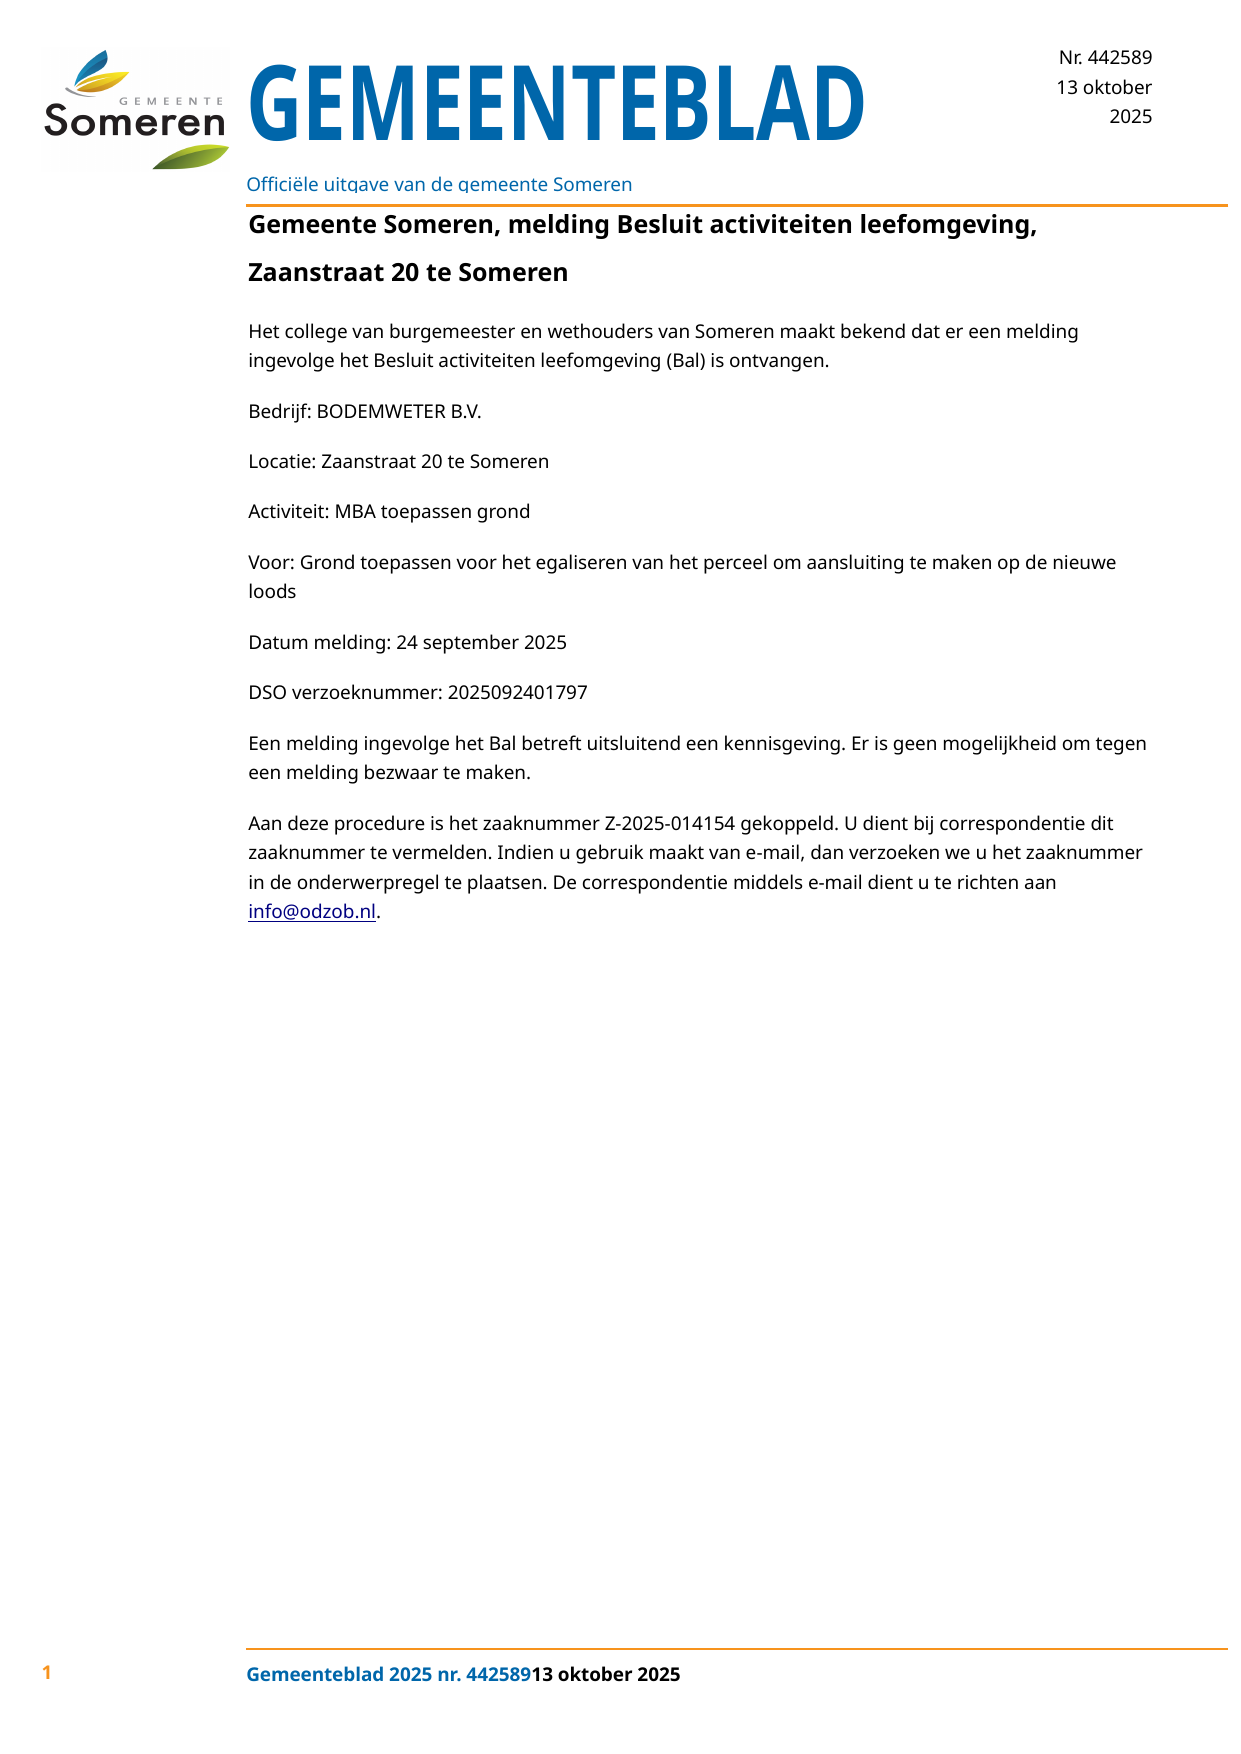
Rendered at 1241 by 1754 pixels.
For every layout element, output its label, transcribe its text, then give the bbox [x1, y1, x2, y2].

text Aan deze procedure is het zaaknummer Z-2025-014154 gekoppeld. U dient bij correspondentie dit zaaknummer te vermelden. Indien u gebruik maakt van e-mail, dan verzoeken we u het zaaknummer in de onderwerpregel te plaatsen. De correspondentie middels e-mail dient u te richten aan info@odzob.nl. [248, 810, 1152, 924]
picture [41, 47, 231, 172]
text Datum melding: 24 september 2025 [248, 629, 1152, 655]
text DSO verzoeknummer: 2025092401797 [248, 679, 1152, 705]
text Locatie: Zaanstraat 20​ te Someren [248, 448, 1152, 474]
text Een melding ingevolge het Bal betreft uitsluitend een kennisgeving. Er is geen mogelijkheid om tegen een melding bezwaar te maken. [248, 730, 1152, 785]
text Activiteit: MBA toepassen grond [248, 499, 1152, 524]
text Het college van burgemeester en wethouders van Someren maakt bekend dat er een melding ingevolge het Besluit activiteiten leefomgeving (Bal) is ontvangen. [248, 318, 1152, 373]
text Gemeente Someren, melding Besluit activiteiten leefomgeving, Zaanstraat 20​ te Someren [248, 207, 1152, 288]
text Voor: Grond toepassen voor het egaliseren van het perceel om aansluiting te maken op de nieuwe loods [248, 549, 1152, 604]
text Bedrijf: BODEMWETER B.V. [248, 398, 1152, 424]
